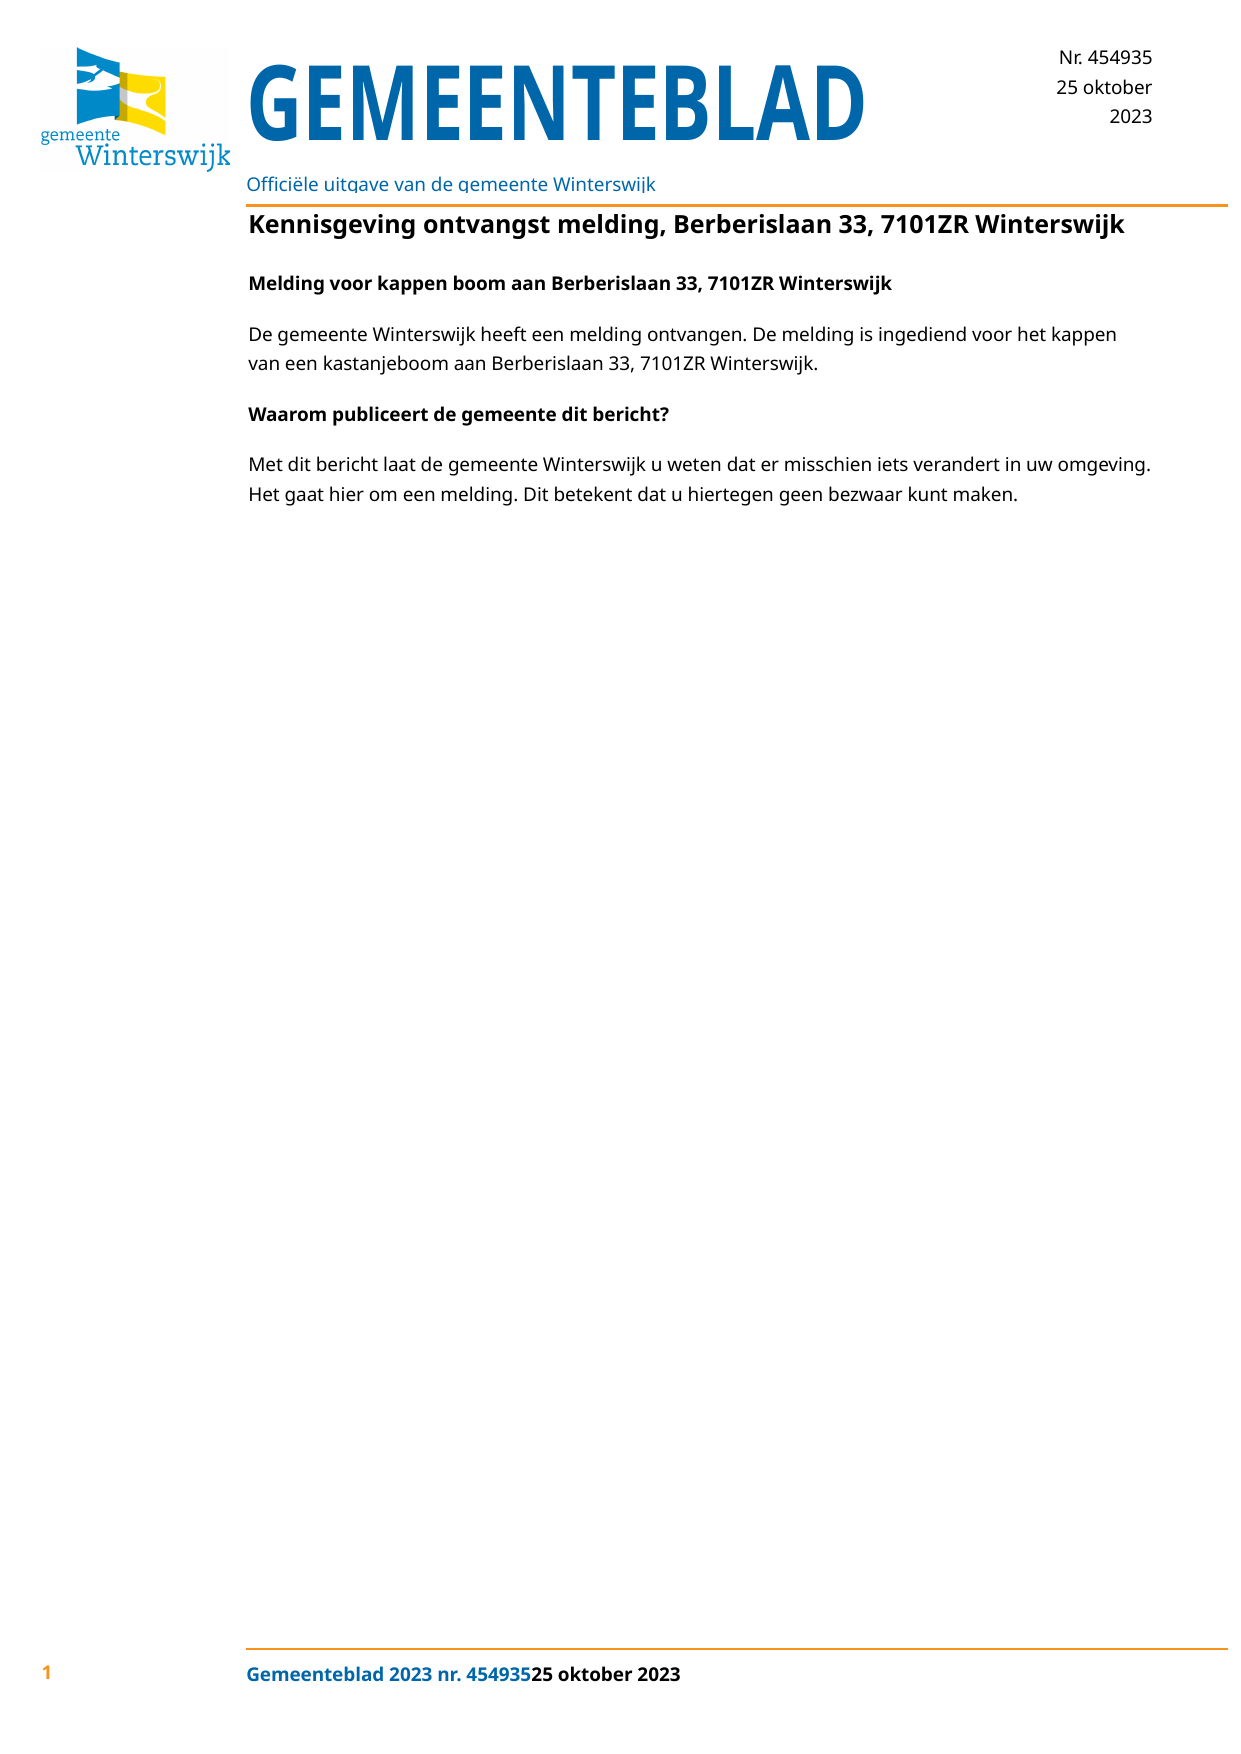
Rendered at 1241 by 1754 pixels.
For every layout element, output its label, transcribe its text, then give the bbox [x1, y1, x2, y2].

picture [41, 47, 231, 172]
text Waarom publiceert de gemeente dit bericht? [248, 401, 1152, 426]
text Melding voor kappen boom aan Berberislaan 33, 7101ZR Winterswijk [248, 270, 1152, 296]
text Met dit bericht laat de gemeente Winterswijk u weten dat er misschien iets verandert in uw omgeving. Het gaat hier om een melding. Dit betekent dat u hiertegen geen bezwaar kunt maken. [248, 451, 1152, 506]
text De gemeente Winterswijk heeft een melding ontvangen. De melding is ingediend voor het kappen van een kastanjeboom aan Berberislaan 33, 7101ZR Winterswijk. [248, 321, 1152, 376]
picture [225, 153, 231, 162]
text Kennisgeving ontvangst melding, Berberislaan 33, 7101ZR Winterswijk [248, 207, 1152, 241]
